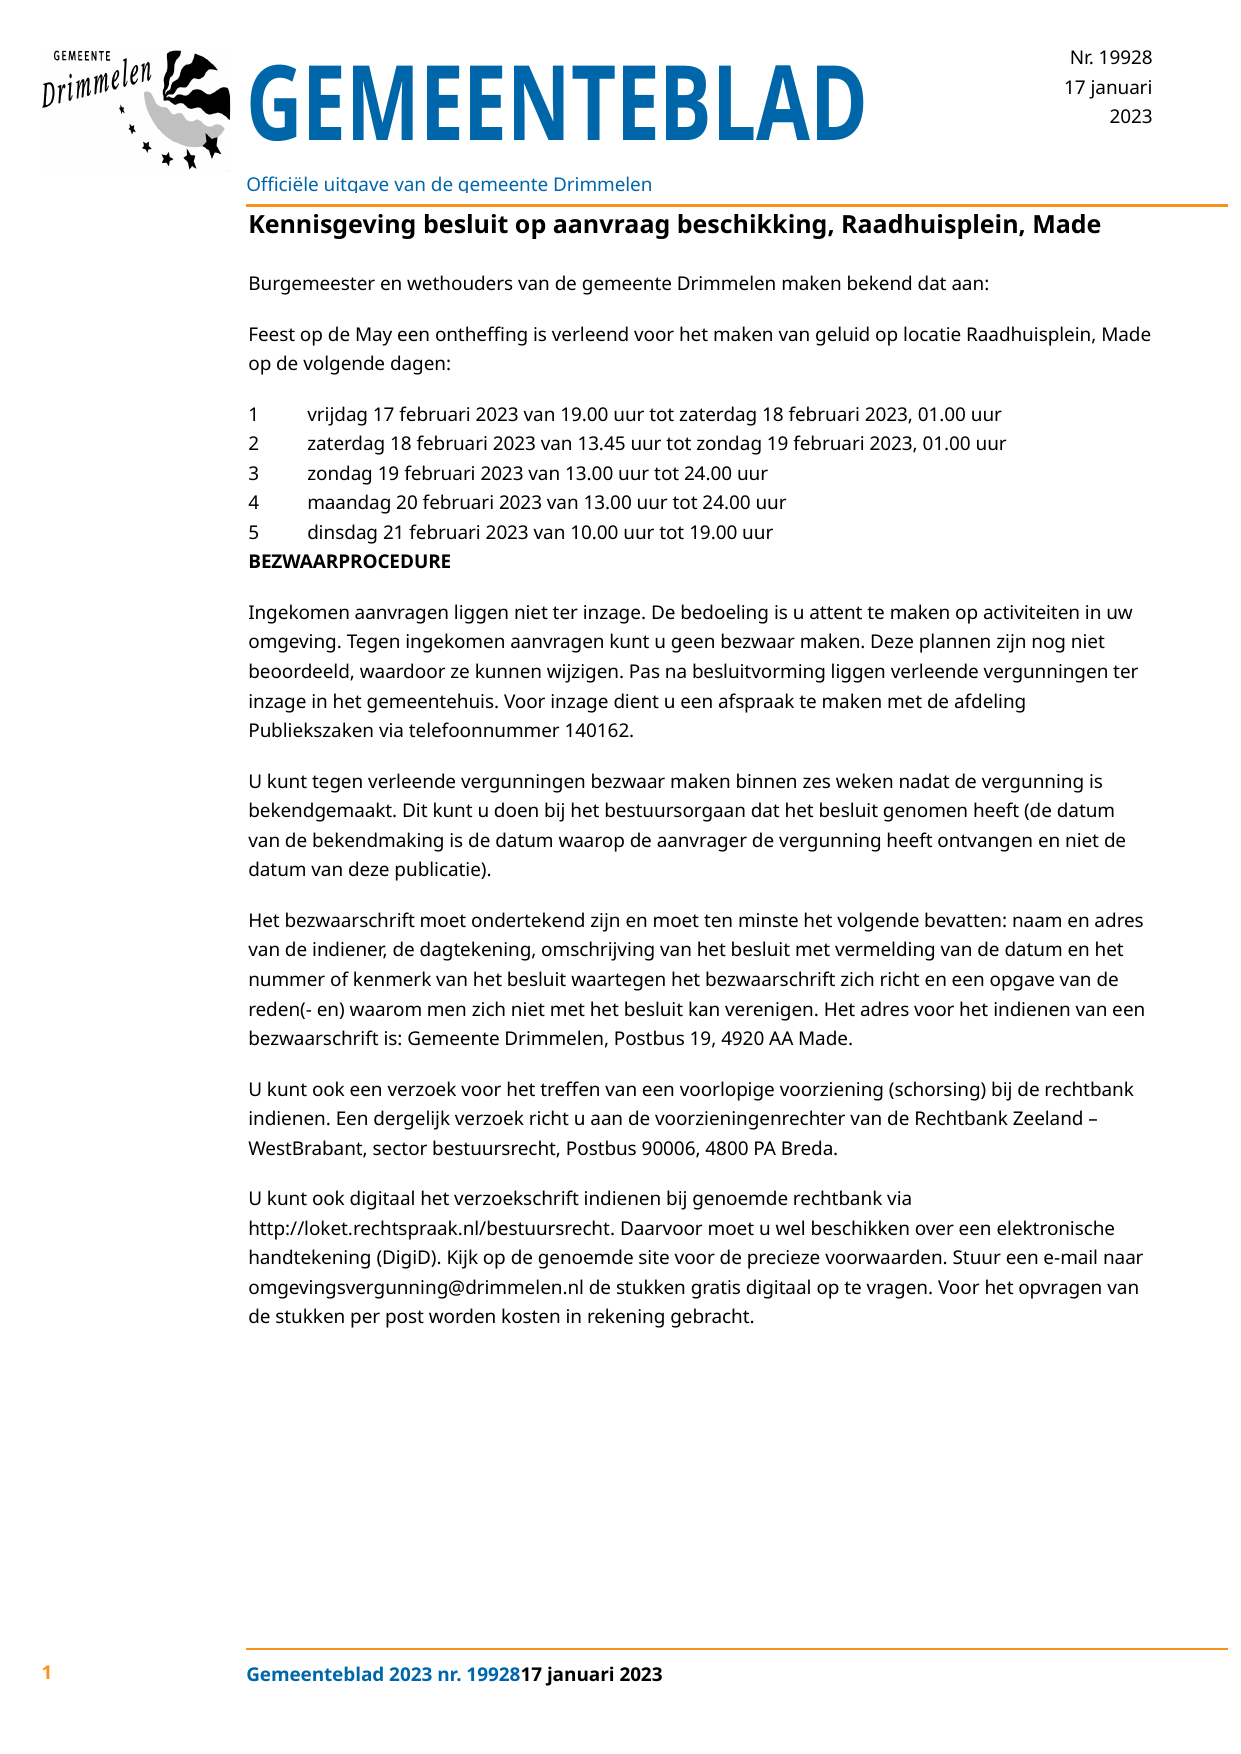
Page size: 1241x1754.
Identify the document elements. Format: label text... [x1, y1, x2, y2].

text U kunt tegen verleende vergunningen bezwaar maken binnen zes weken nadat de vergunning is bekendgemaakt. Dit kunt u doen bij het bestuursorgaan dat het besluit genomen heeft (de datum van de bekendmaking is de datum waarop de aanvrager de vergunning heeft ontvangen en niet de datum van deze publicatie). [248, 768, 1152, 882]
text U kunt ook digitaal het verzoekschrift indienen bij genoemde rechtbank via http://loket.rechtspraak.nl/bestuursrecht. Daarvoor moet u wel beschikken over een elektronische handtekening (DigiD). Kijk op de genoemde site voor de precieze voorwaarden. Stuur een e-mail naar omgevingsvergunning@drimmelen.nl de stukken gratis digitaal op te vragen. Voor het opvragen van de stukken per post worden kosten in rekening gebracht. [248, 1185, 1152, 1329]
text Burgemeester en wethouders van de gemeente Drimmelen maken bekend dat aan: [248, 270, 1152, 296]
list zaterdag 18 februari 2023 van 13.45 uur tot zondag 19 februari 2023, 01.00 uur [248, 430, 1152, 456]
list maandag 20 februari 2023 van 13.00 uur tot 24.00 uur [248, 489, 1152, 515]
picture [41, 47, 231, 172]
list dinsdag 21 februari 2023 van 10.00 uur tot 19.00 uur [248, 519, 1152, 545]
text BEZWAARPROCEDURE [248, 549, 1152, 574]
text Kennisgeving besluit op aanvraag beschikking, Raadhuisplein, Made [248, 207, 1152, 241]
text Het bezwaarschrift moet ondertekend zijn en moet ten minste het volgende bevatten: naam en adres van de indiener, de dagtekening, omschrijving van het besluit met vermelding van de datum en het nummer of kenmerk van het besluit waartegen het bezwaarschrift zich richt en een opgave van de reden(- en) waarom men zich niet met het besluit kan verenigen. Het adres voor het indienen van een bezwaarschrift is: Gemeente Drimmelen, Postbus 19, 4920 AA Made. [248, 907, 1152, 1051]
text U kunt ook een verzoek voor het treffen van een voorlopige voorziening (schorsing) bij de rechtbank indienen. Een dergelijk verzoek richt u aan de voorzieningenrechter van de Rechtbank Zeeland – WestBrabant, sector bestuursrecht, Postbus 90006, 4800 PA Breda. [248, 1076, 1152, 1161]
list zondag 19 februari 2023 van 13.00 uur tot 24.00 uur [248, 460, 1152, 486]
list vrijdag 17 februari 2023 van 19.00 uur tot zaterdag 18 februari 2023, 01.00 uur [248, 401, 1152, 426]
text Feest op de May een ontheffing is verleend voor het maken van geluid op locatie Raadhuisplein, Made op de volgende dagen: [248, 321, 1152, 376]
text Ingekomen aanvragen liggen niet ter inzage. De bedoeling is u attent te maken op activiteiten in uw omgeving. Tegen ingekomen aanvragen kunt u geen bezwaar maken. Deze plannen zijn nog niet beoordeeld, waardoor ze kunnen wijzigen. Pas na besluitvorming liggen verleende vergunningen ter inzage in het gemeentehuis. Voor inzage dient u een afspraak te maken met de afdeling Publiekszaken via telefoonnummer 140162. [248, 599, 1152, 743]
